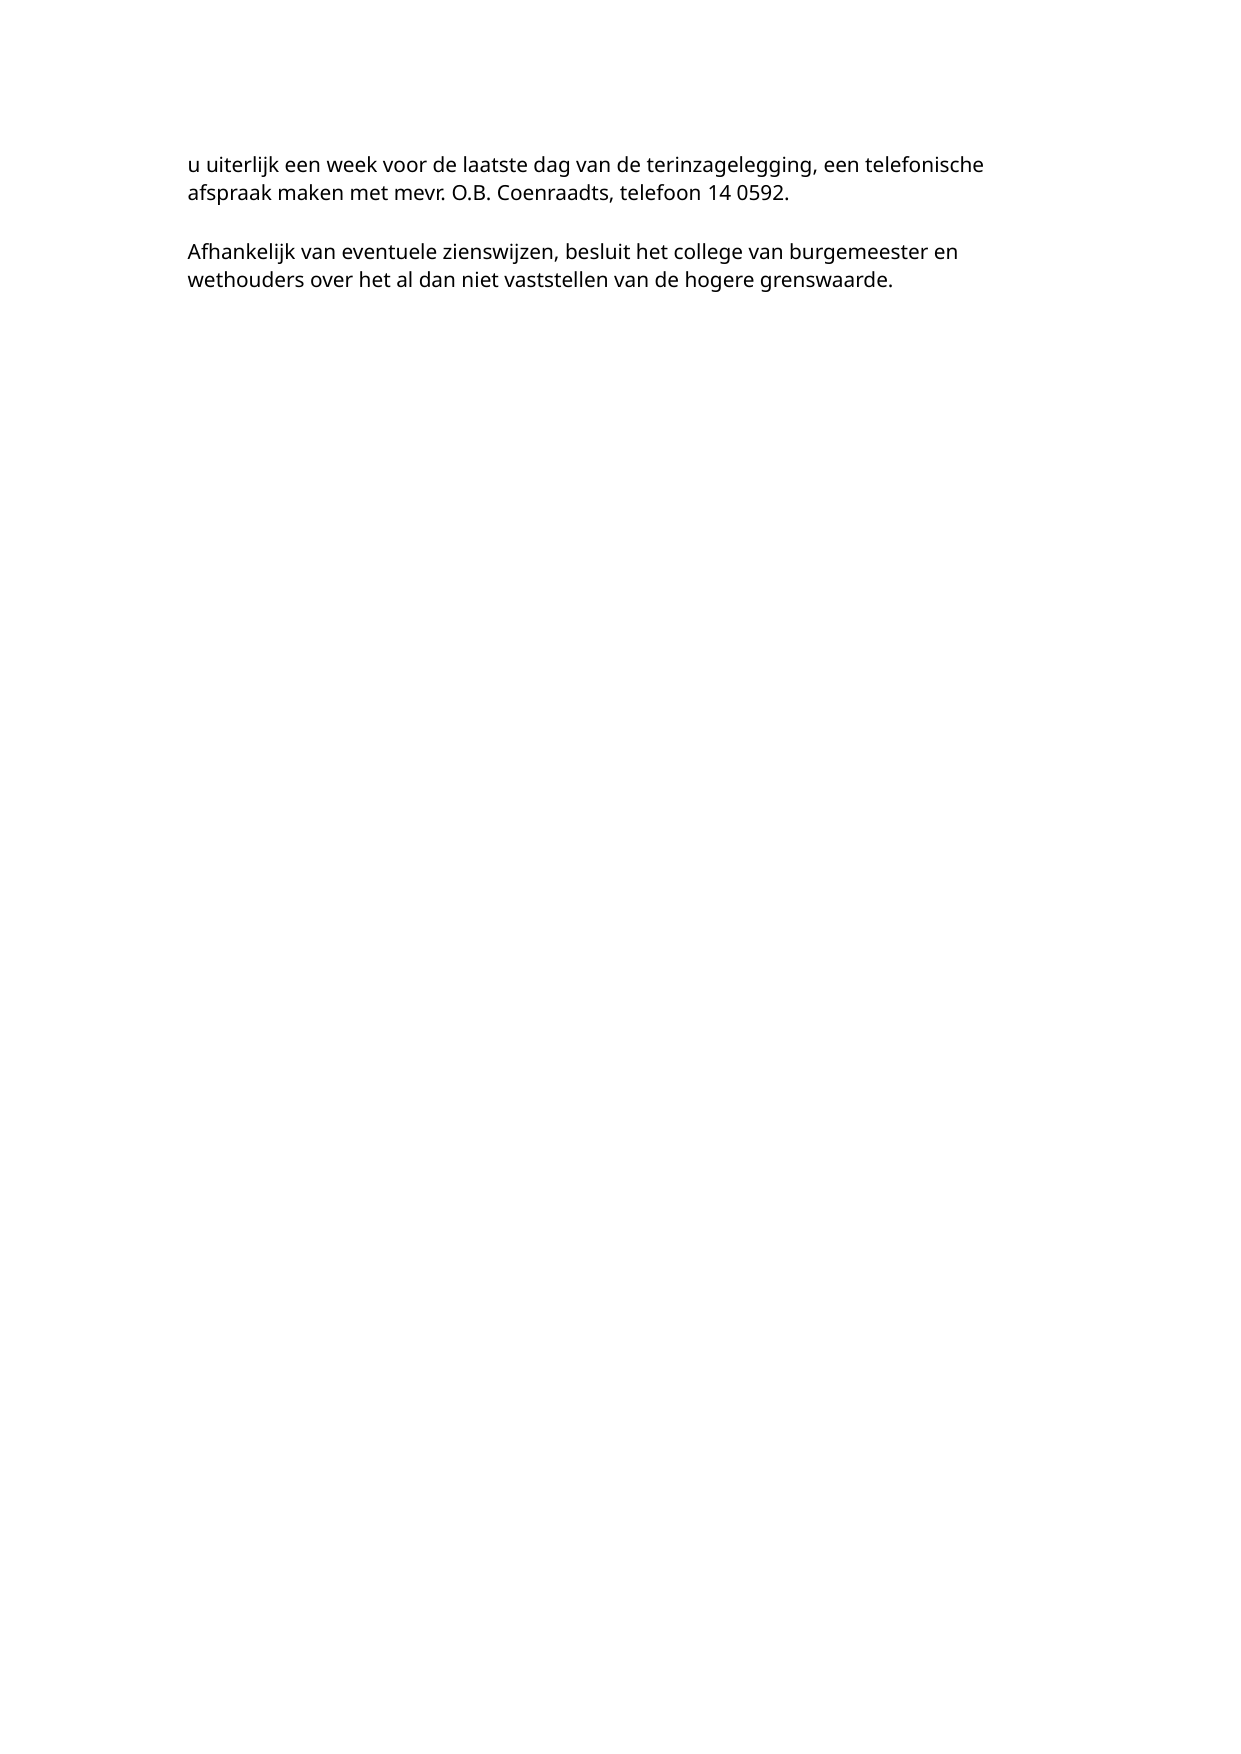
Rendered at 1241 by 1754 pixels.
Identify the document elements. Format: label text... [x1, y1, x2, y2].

text Afhankelijk van eventuele zienswijzen, besluit het college van burgemeester en wethouders over het al dan niet vaststellen van de hogere grenswaarde. [187, 237, 1053, 294]
text u uiterlijk een week voor de laatste dag van de terinzagelegging, een telefonische afspraak maken met mevr. O.B. Coenraadts, telefoon 14 0592. [187, 150, 1053, 207]
